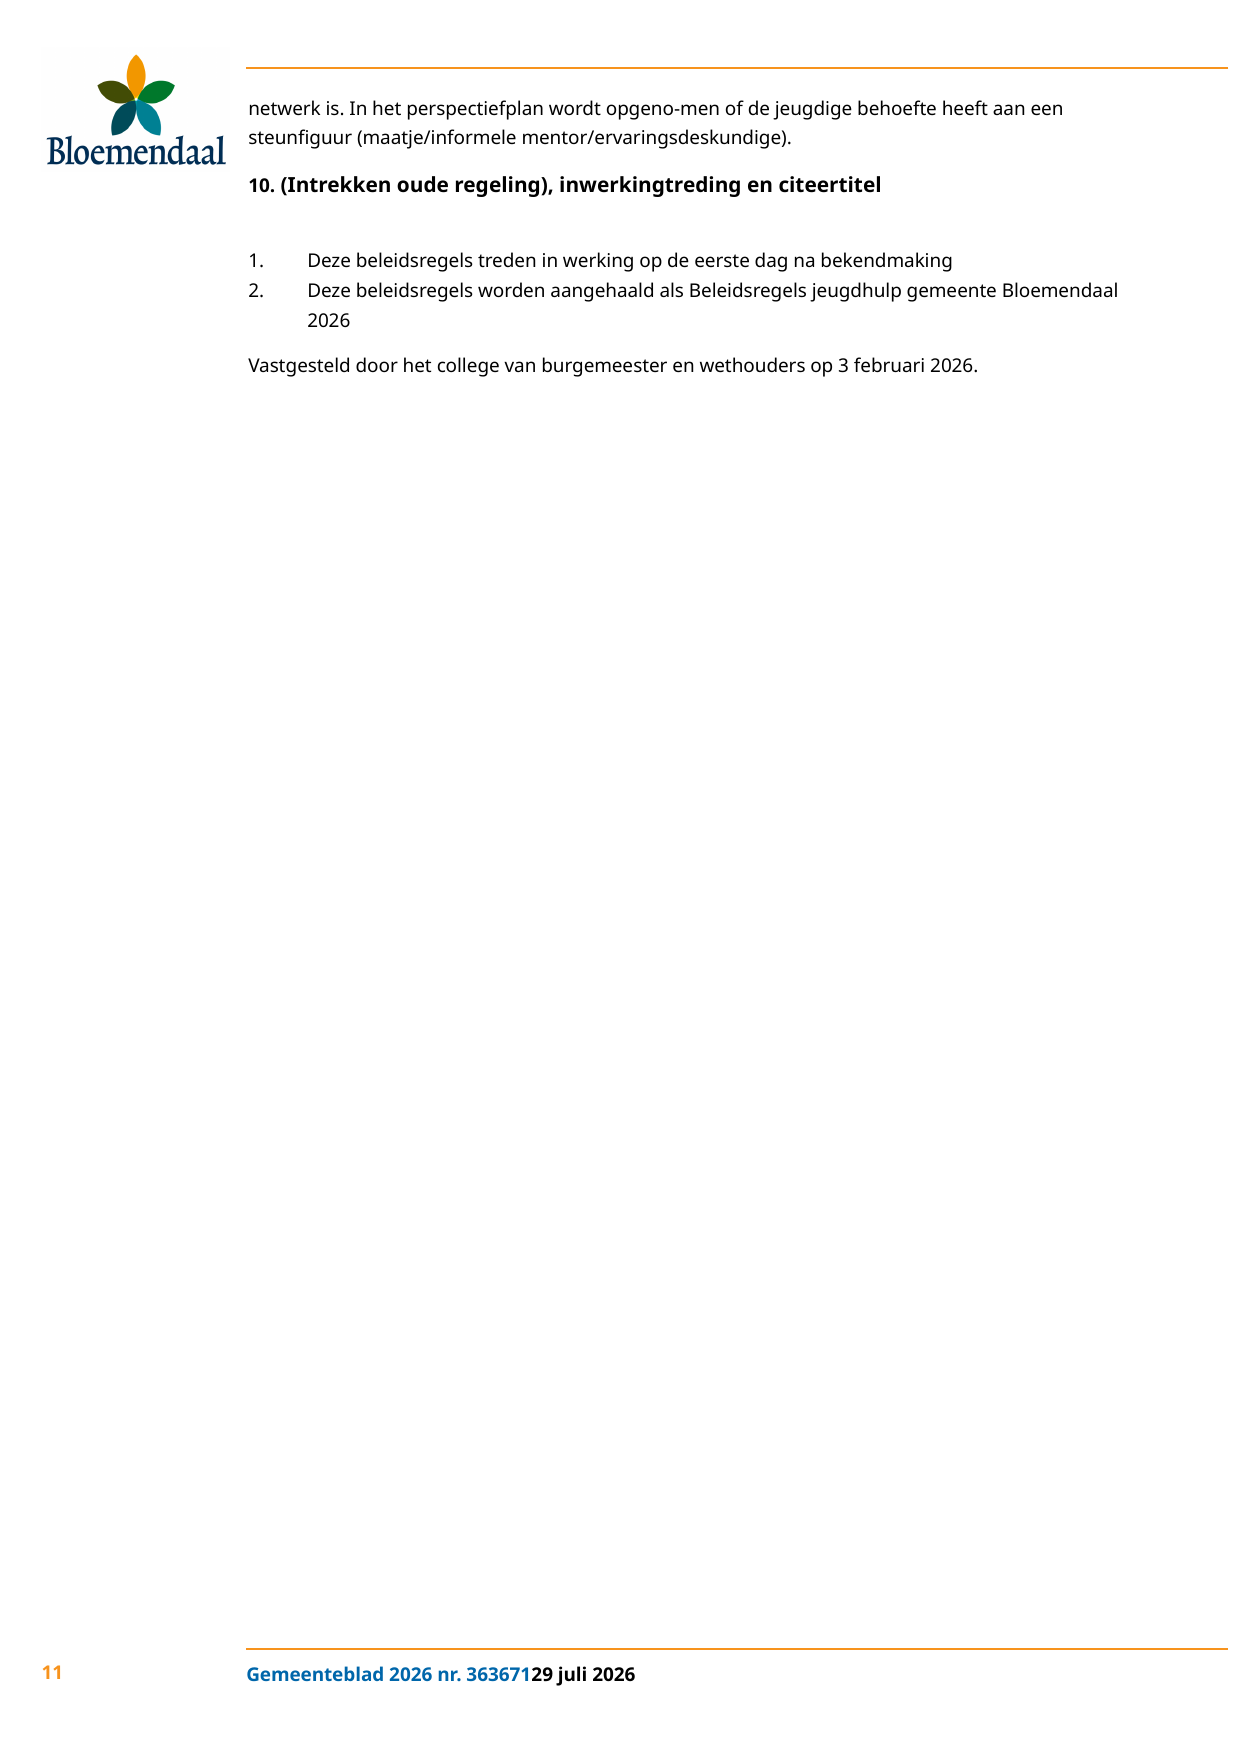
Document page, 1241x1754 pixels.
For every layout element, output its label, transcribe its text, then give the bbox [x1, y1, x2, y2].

text 10. (Intrekken oude regeling), inwerkingtreding en citeertitel [248, 170, 1152, 198]
list Deze beleidsregels treden in werking op de eerste dag na bekendmaking [248, 248, 1152, 273]
text Vastgesteld door het college van burgemeester en wethouders op 3 februari 2026. [248, 352, 1152, 378]
text netwerk is. In het perspectiefplan wordt opgeno-men of de jeugdige behoefte heeft aan een steunfiguur (maatje/informele mentor/ervaringsdeskundige). [248, 95, 1152, 150]
picture [41, 47, 231, 172]
list Deze beleidsregels worden aangehaald als Beleidsregels jeugdhulp gemeente Bloemendaal 2026 [248, 277, 1152, 333]
